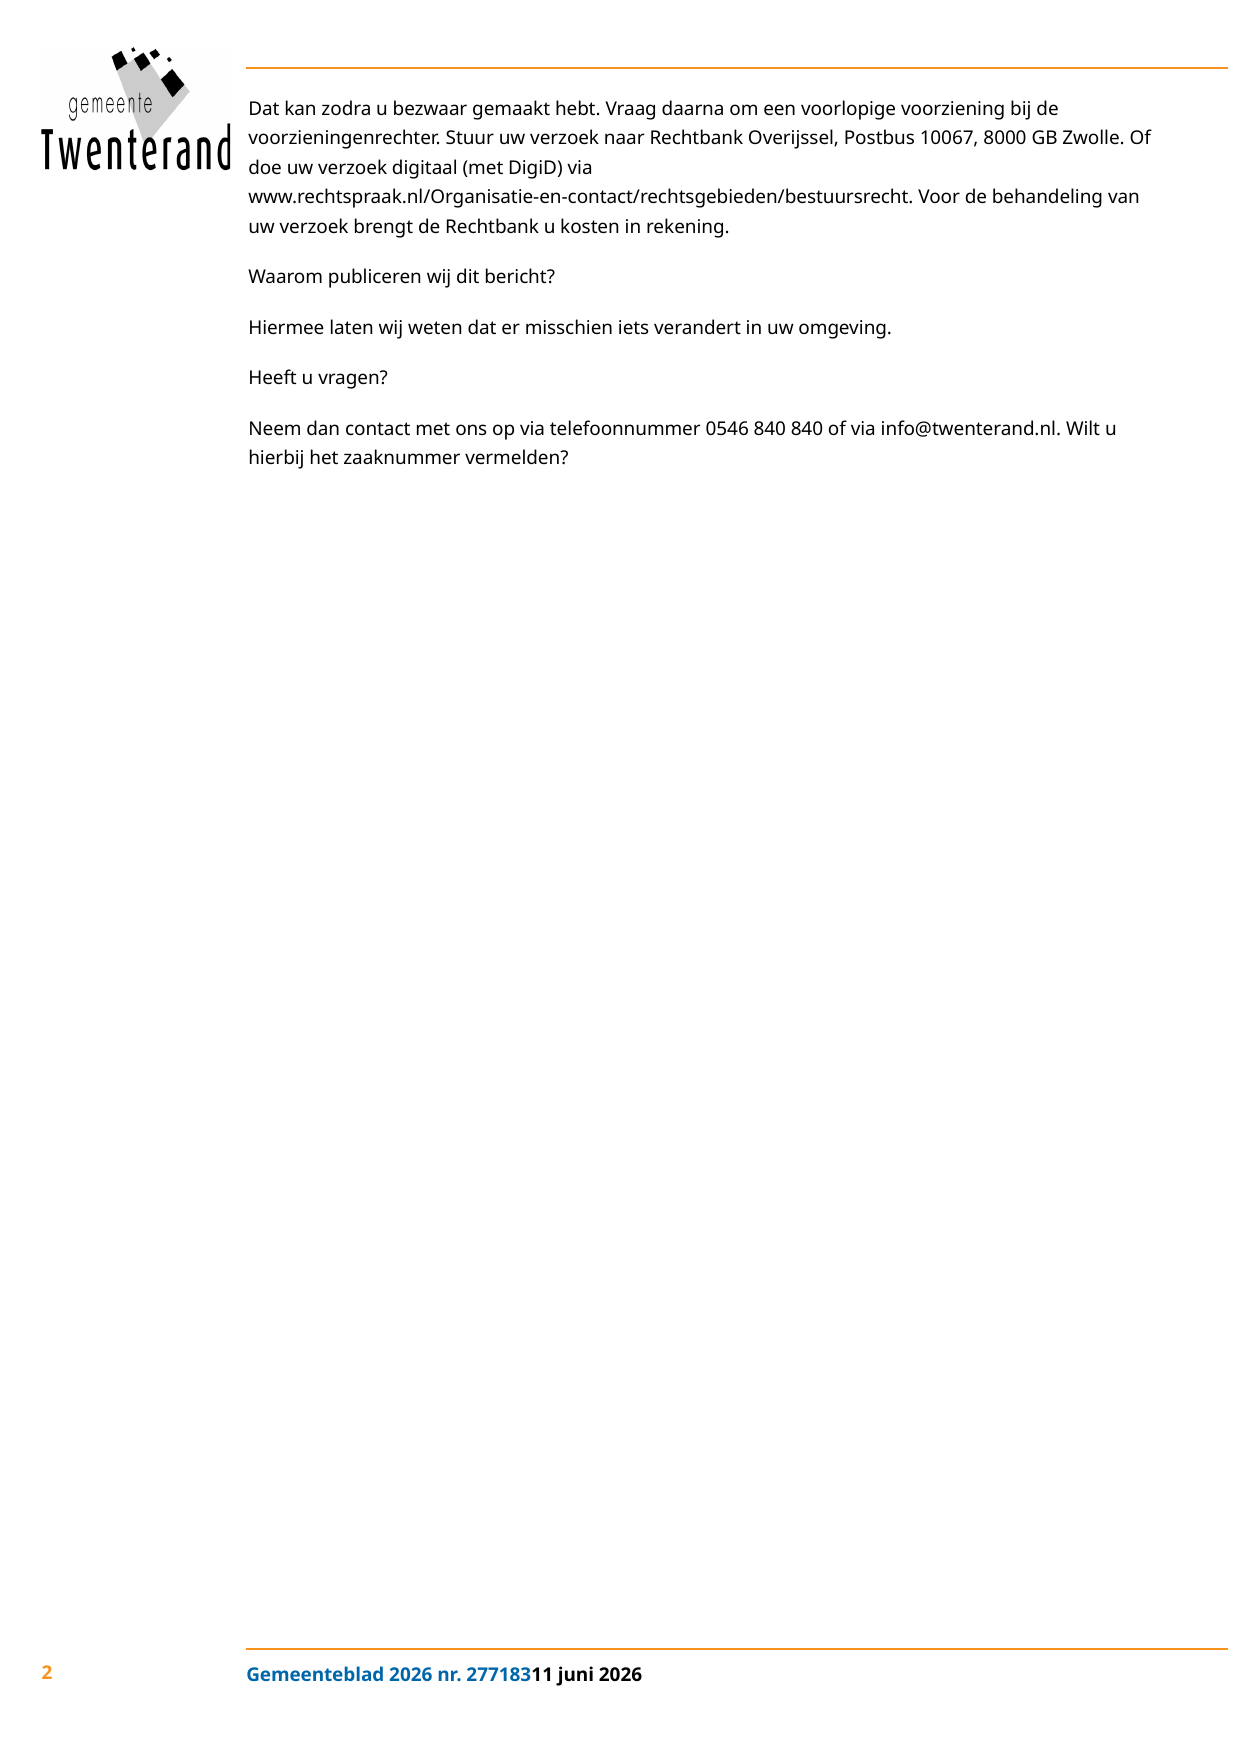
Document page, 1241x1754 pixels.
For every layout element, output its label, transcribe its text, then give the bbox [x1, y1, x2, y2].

picture [41, 47, 231, 172]
text Hiermee laten wij weten dat er misschien iets verandert in uw omgeving. [248, 314, 1152, 340]
text Dat kan zodra u bezwaar gemaakt hebt. Vraag daarna om een voorlopige voorziening bij de voorzieningenrechter. Stuur uw verzoek naar Rechtbank Overijssel, Postbus 10067, 8000 GB Zwolle. Of doe uw verzoek digitaal (met DigiD) via www.rechtspraak.nl/Organisatie-en-contact/rechtsgebieden/bestuursrecht. Voor de behandeling van uw verzoek brengt de Rechtbank u kosten in rekening. [248, 95, 1152, 239]
text Neem dan contact met ons op via telefoonnummer 0546 840 840 of via info@twenterand.nl. Wilt u hierbij het zaaknummer vermelden? [248, 415, 1152, 470]
text Waarom publiceren wij dit bericht? [248, 263, 1152, 289]
text Heeft u vragen? [248, 364, 1152, 390]
